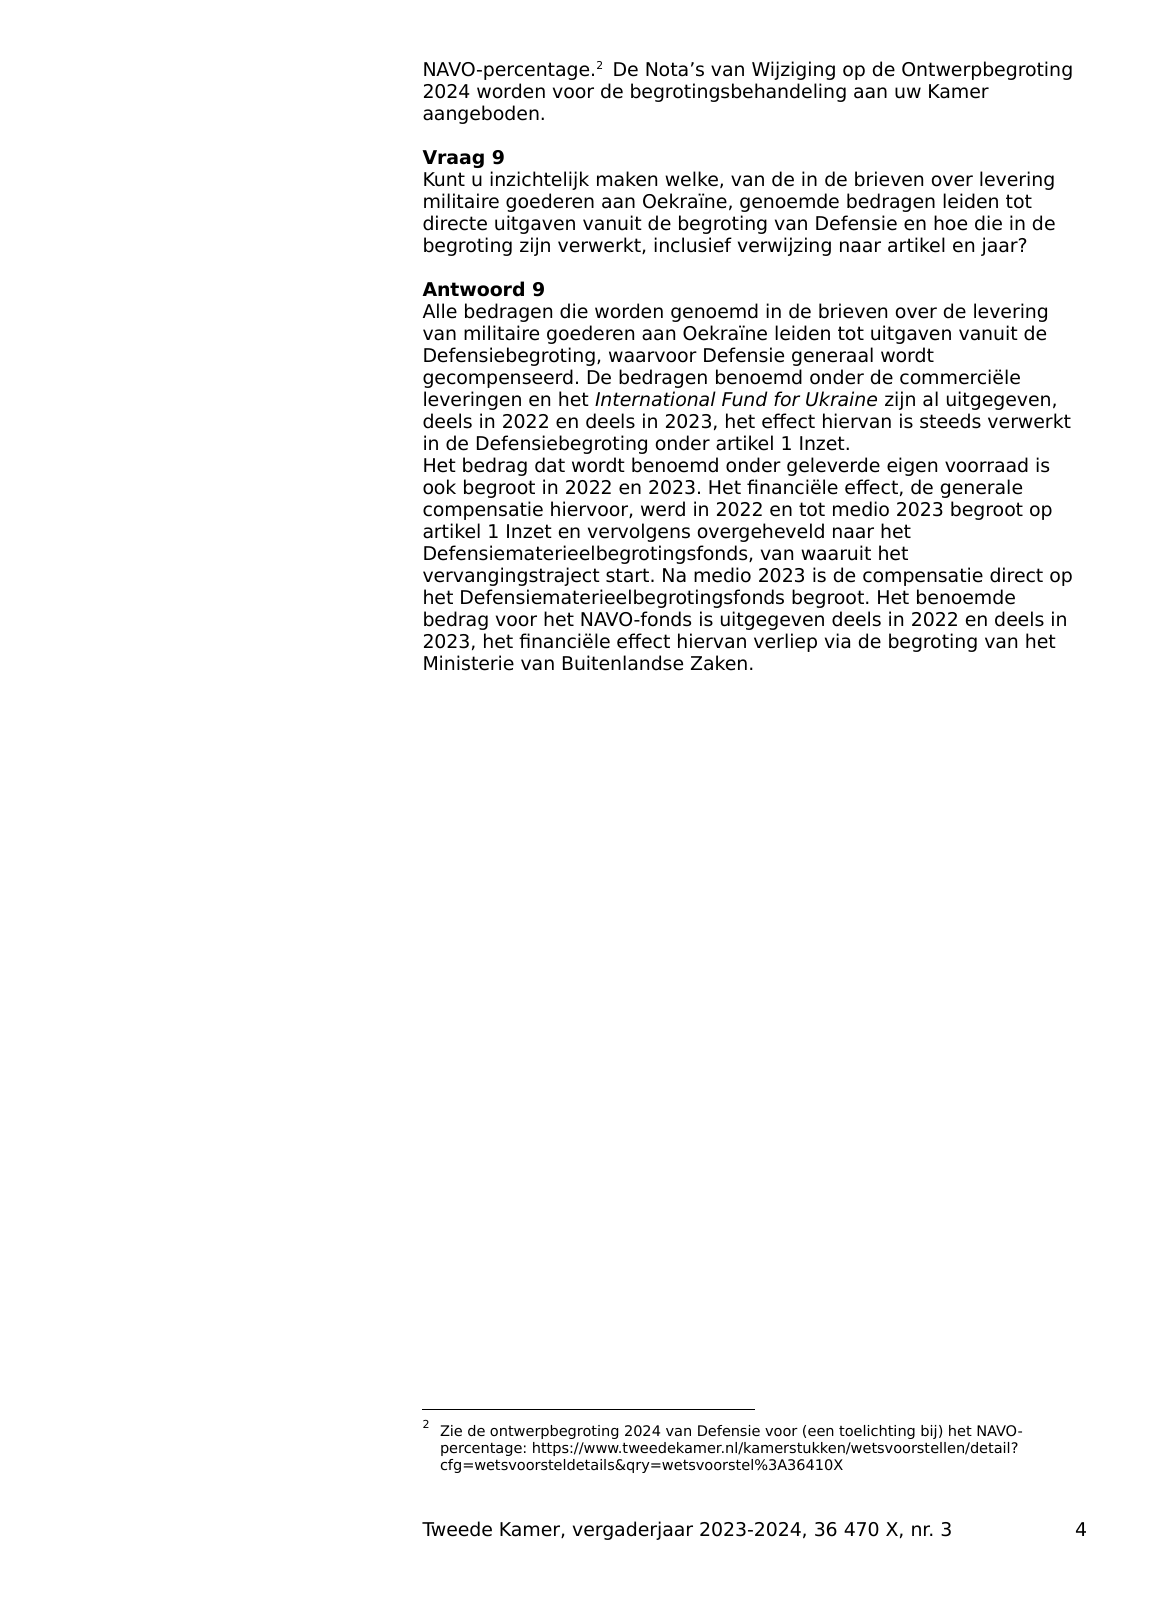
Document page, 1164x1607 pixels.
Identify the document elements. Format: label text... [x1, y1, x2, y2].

text Alle bedragen die worden genoemd in de brieven over de levering van militaire goederen aan Oekraïne leiden tot uitgaven vanuit de Defensiebegroting, waarvoor Defensie generaal wordt gecompenseerd. De bedragen benoemd onder de commerciële leveringen en het International Fund for Ukraine zijn al uitgegeven, deels in 2022 en deels in 2023, het effect hiervan is steeds verwerkt in de Defensiebegroting onder artikel 1 Inzet. [422, 301, 1087, 455]
text Antwoord 9 [422, 279, 1087, 301]
text NAVO-percentage. De Nota’s van Wijziging op de Ontwerpbegroting 2024 worden voor de begrotingsbehandeling aan uw Kamer aangeboden. [422, 59, 1087, 125]
text Zie de ontwerpbegroting 2024 van Defensie voor (een toelichting bij) het NAVO-percentage: https://www.tweedekamer.nl/kamerstukken/wetsvoorstellen/detail?cfg=wetsvoorsteldetails&qry=wetsvoorstel%3A36410X [422, 1418, 1087, 1474]
text Vraag 9 [422, 147, 1087, 169]
text Kunt u inzichtelijk maken welke, van de in de brieven over levering militaire goederen aan Oekraïne, genoemde bedragen leiden tot directe uitgaven vanuit de begroting van Defensie en hoe die in de begroting zijn verwerkt, inclusief verwijzing naar artikel en jaar? [422, 169, 1087, 257]
text Het bedrag dat wordt benoemd onder geleverde eigen voorraad is ook begroot in 2022 en 2023. Het financiële effect, de generale compensatie hiervoor, werd in 2022 en tot medio 2023 begroot op artikel 1 Inzet en vervolgens overgeheveld naar het Defensiematerieelbegrotingsfonds, van waaruit het vervangingstraject start. Na medio 2023 is de compensatie direct op het Defensiematerieelbegrotingsfonds begroot. Het benoemde bedrag voor het NAVO-fonds is uitgegeven deels in 2022 en deels in 2023, het financiële effect hiervan verliep via de begroting van het Ministerie van Buitenlandse Zaken. [422, 455, 1087, 675]
